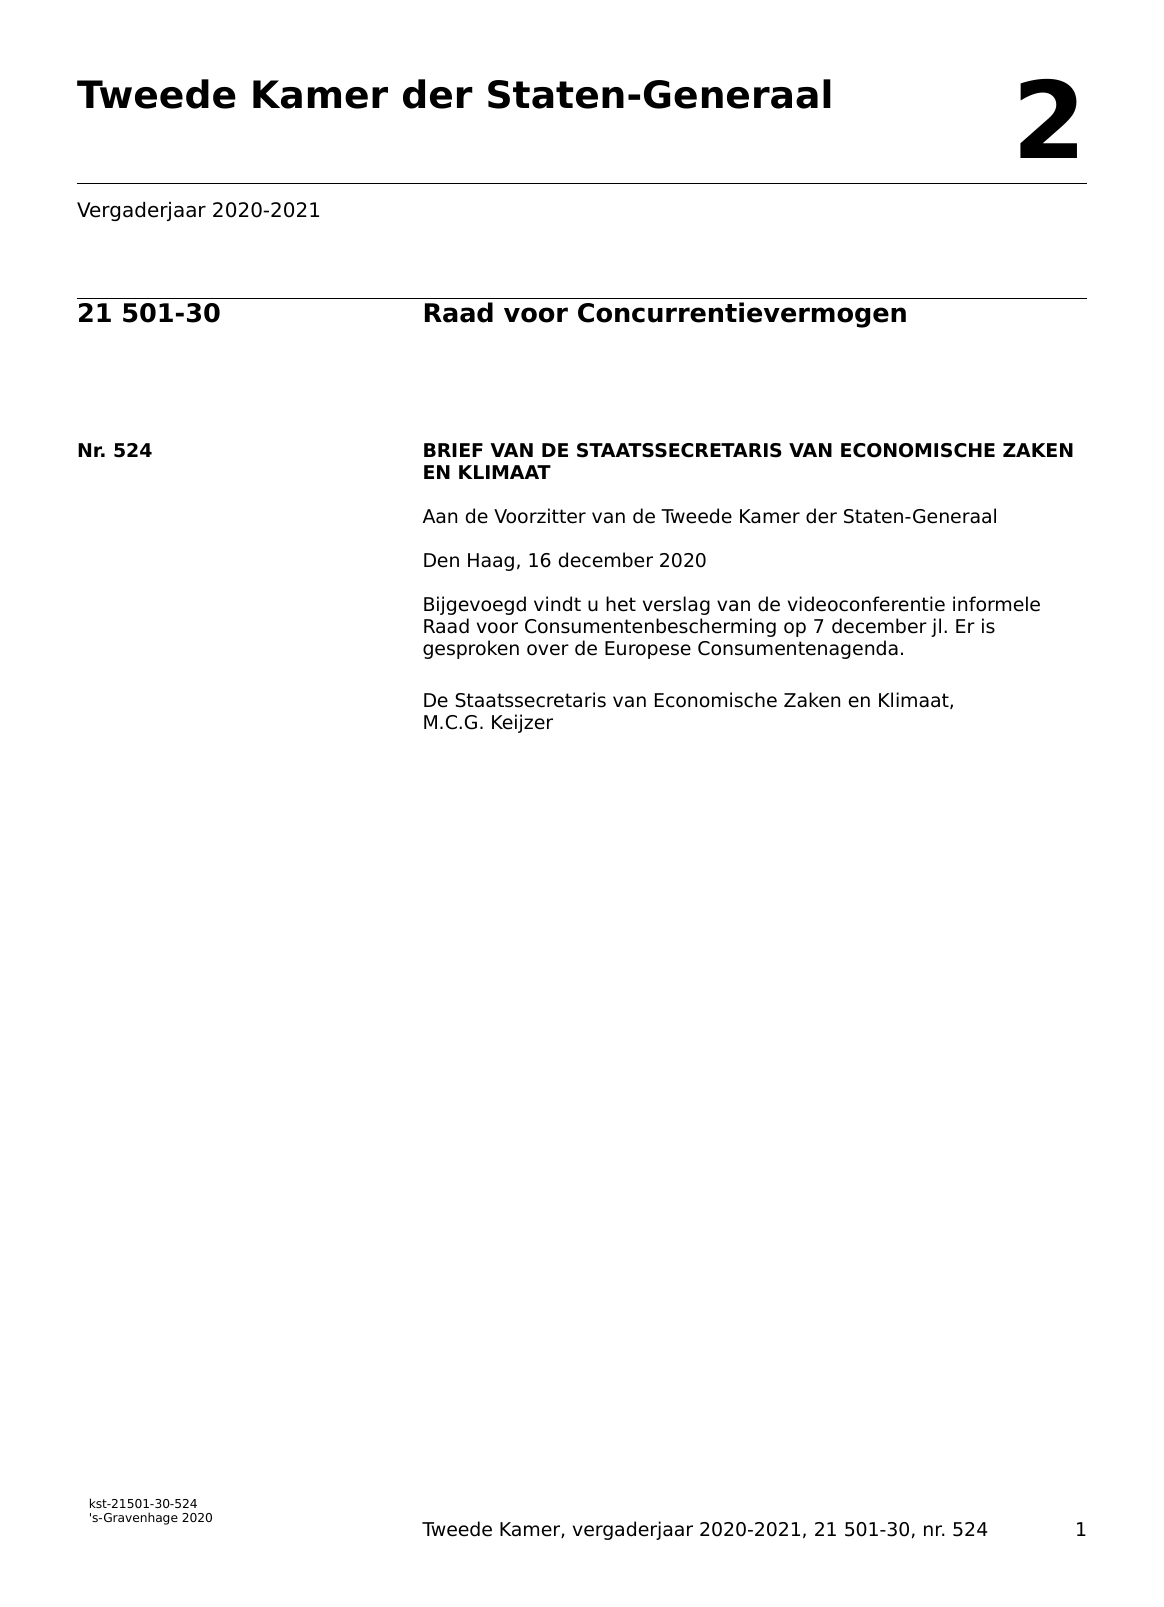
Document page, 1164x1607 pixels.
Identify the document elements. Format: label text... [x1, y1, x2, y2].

text kst-21501-30-524 [88, 1497, 323, 1511]
text Den Haag, 16 december 2020 [422, 550, 1087, 572]
text 's-Gravenhage 2020 [88, 1511, 323, 1525]
subtitle 21 501-30 Raad voor Concurrentievermogen [77, 299, 1087, 329]
subtitle Nr. 524 BRIEF VAN DE STAATSSECRETARIS VAN ECONOMISCHE ZAKEN EN KLIMAAT [77, 440, 1087, 484]
table_header Tweede Kamer der Staten-Generaal [77, 59, 886, 183]
text De Staatssecretaris van Economische Zaken en Klimaat, M.C.G. Keijzer [422, 690, 1087, 734]
text Bijgevoegd vindt u het verslag van de videoconferentie informele Raad voor Consumentenbescherming op 7 december jl. Er is gesproken over de Europese Consumentenagenda. [422, 594, 1087, 660]
text Aan de Voorzitter van de Tweede Kamer der Staten-Generaal [422, 506, 1087, 528]
table_cell Vergaderjaar 2020-2021 [77, 184, 1087, 298]
table_header 2 [886, 59, 1087, 183]
